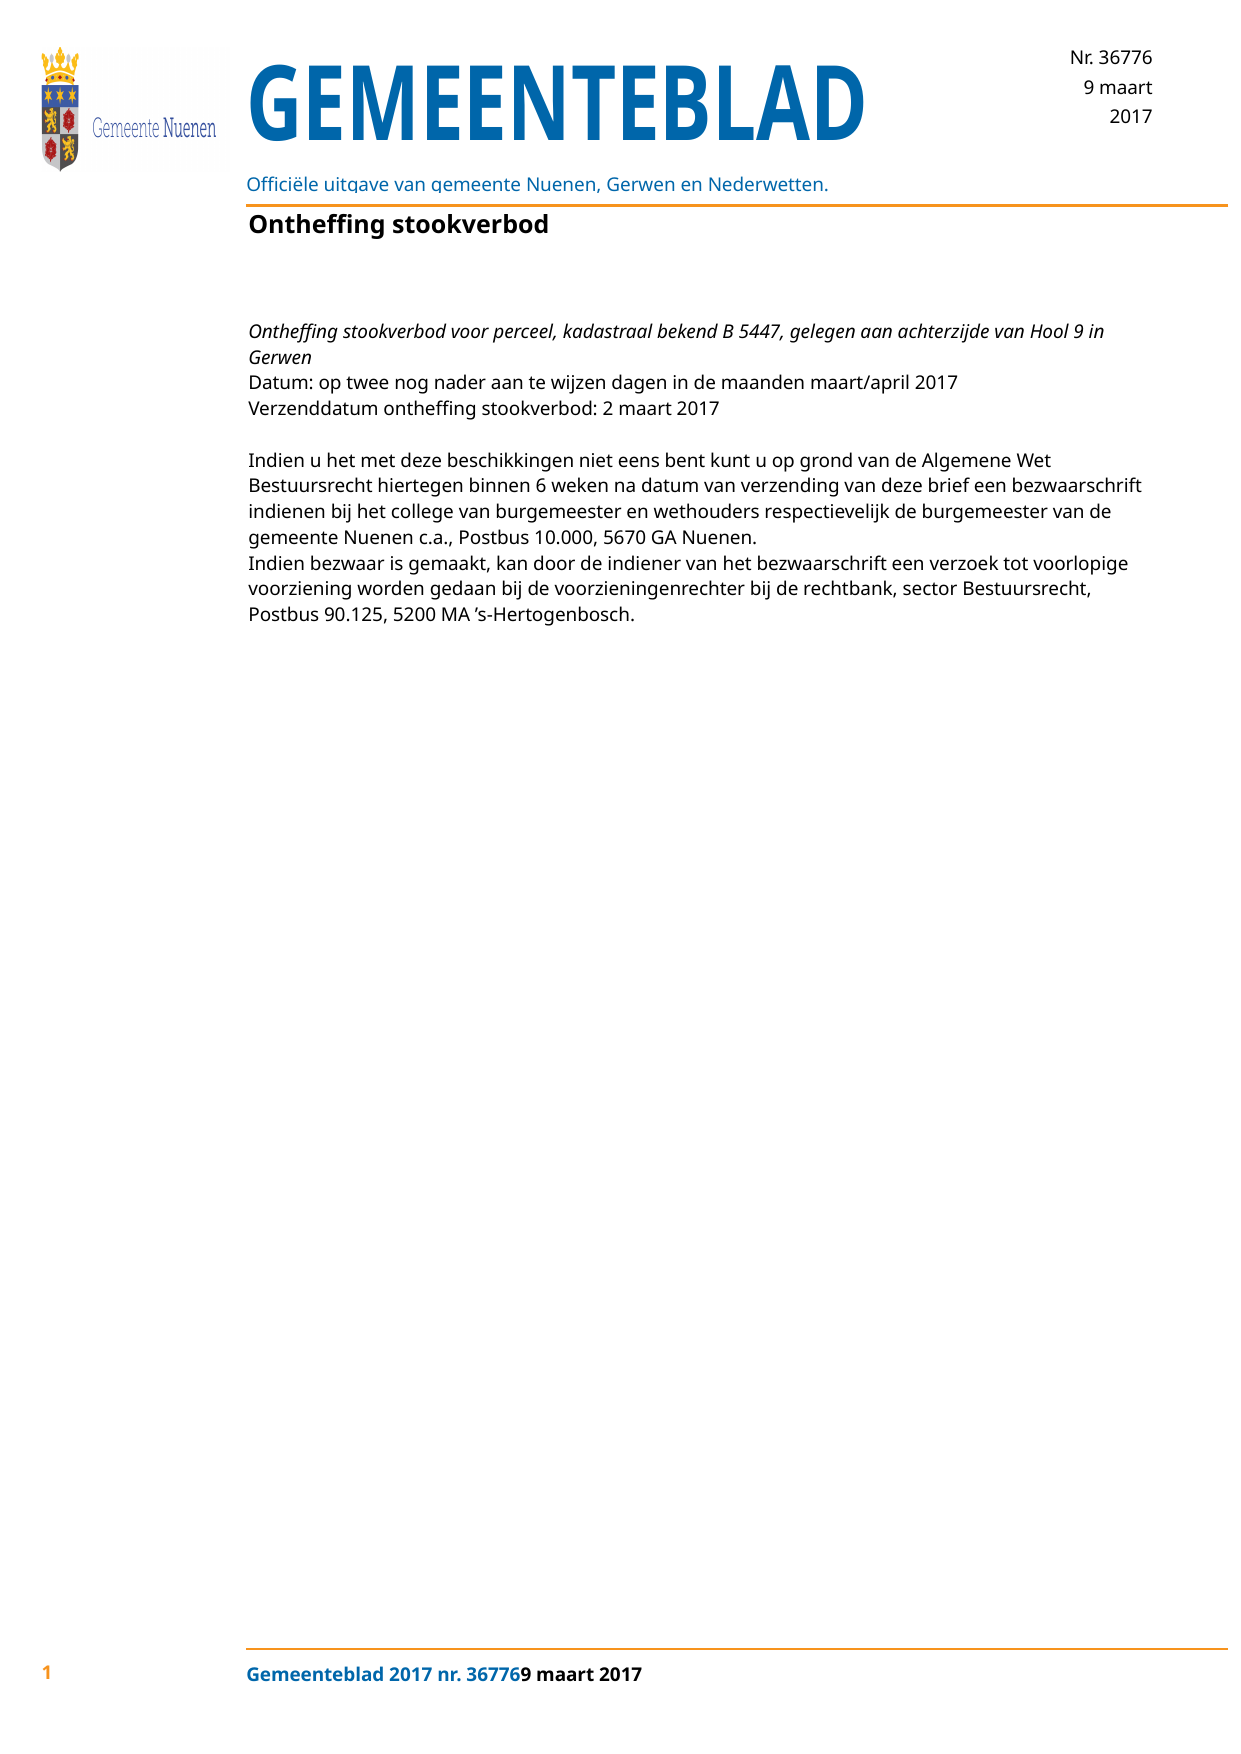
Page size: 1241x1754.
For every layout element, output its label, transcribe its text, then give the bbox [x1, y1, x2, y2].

text Indien bezwaar is gemaakt, kan door de indiener van het bezwaarschrift een verzoek tot voorlopige voorziening worden gedaan bij de voorzieningenrechter bij de rechtbank, sector Bestuursrecht, Postbus 90.125, 5200 MA ’s-Hertogenbosch. [248, 550, 1152, 627]
text Datum: op twee nog nader aan te wijzen dagen in de maanden maart/april 2017 [248, 369, 1152, 395]
text Verzenddatum ontheffing stookverbod: 2 maart 2017 [248, 395, 1152, 421]
text Ontheffing stookverbod [248, 207, 1152, 241]
text Indien u het met deze beschikkingen niet eens bent kunt u op grond van de Algemene Wet Bestuursrecht hiertegen binnen 6 weken na datum van verzending van deze brief een bezwaarschrift indienen bij het college van burgemeester en wethouders respectievelijk de burgemeester van de gemeente Nuenen c.a., Postbus 10.000, 5670 GA Nuenen. [248, 447, 1152, 550]
text Ontheffing stookverbod voor perceel, kadastraal bekend B 5447, gelegen aan achterzijde van Hool 9 in Gerwen [248, 318, 1152, 369]
picture [41, 47, 231, 172]
